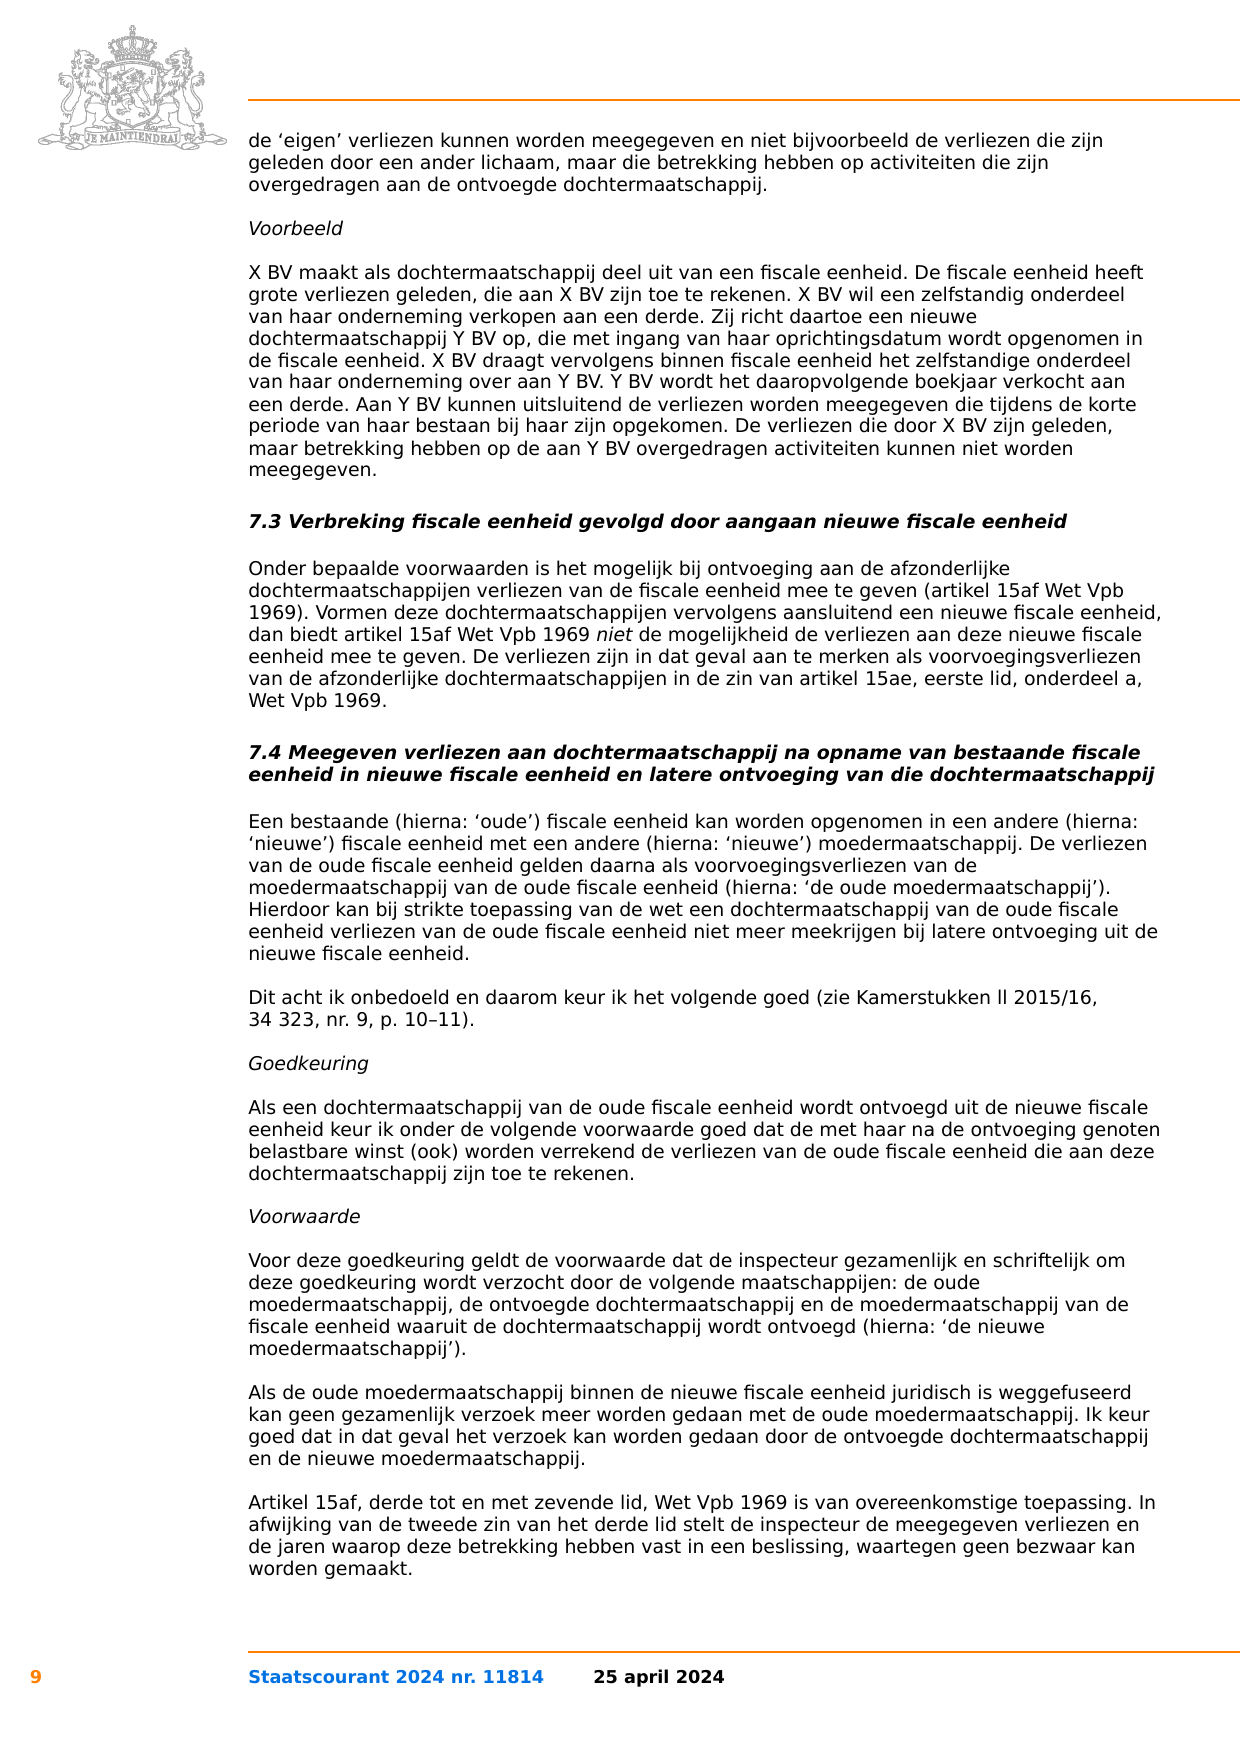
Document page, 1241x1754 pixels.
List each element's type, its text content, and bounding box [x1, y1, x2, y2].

subtitle Voorwaarde [248, 1206, 1163, 1228]
text Als een dochtermaatschappij van de oude fiscale eenheid wordt ontvoegd uit de nieuwe fiscale eenheid keur ik onder de volgende voorwaarde goed dat de met haar na de ontvoeging genoten belastbare winst (ook) worden verrekend de verliezen van de oude fiscale eenheid die aan deze dochtermaatschappij zijn toe te rekenen. [248, 1097, 1163, 1184]
text X BV maakt als dochtermaatschappij deel uit van een fiscale eenheid. De fiscale eenheid heeft grote verliezen geleden, die aan X BV zijn toe te rekenen. X BV wil een zelfstandig onderdeel van haar onderneming verkopen aan een derde. Zij richt daartoe een nieuwe dochtermaatschappij Y BV op, die met ingang van haar oprichtingsdatum wordt opgenomen in de fiscale eenheid. X BV draagt vervolgens binnen fiscale eenheid het zelfstandige onderdeel van haar onderneming over aan Y BV. Y BV wordt het daaropvolgende boekjaar verkocht aan een derde. Aan Y BV kunnen uitsluitend de verliezen worden meegegeven die tijdens de korte periode van haar bestaan bij haar zijn opgekomen. De verliezen die door X BV zijn geleden, maar betrekking hebben op de aan Y BV overgedragen activiteiten kunnen niet worden meegegeven. [248, 262, 1163, 481]
text Een bestaande (hierna: ‘oude’) fiscale eenheid kan worden opgenomen in een andere (hierna: ‘nieuwe’) fiscale eenheid met een andere (hierna: ‘nieuwe’) moedermaatschappij. De verliezen van de oude fiscale eenheid gelden daarna als voorvoegingsverliezen van de moedermaatschappij van de oude fiscale eenheid (hierna: ‘de oude moedermaatschappij’). Hierdoor kan bij strikte toepassing van de wet een dochtermaatschappij van de oude fiscale eenheid verliezen van de oude fiscale eenheid niet meer meekrijgen bij latere ontvoeging uit de nieuwe fiscale eenheid. [248, 811, 1163, 965]
text Dit acht ik onbedoeld en daarom keur ik het volgende goed (zie Kamerstukken ll 2015/16, 34 323, nr. 9, p. 10–11). [248, 987, 1163, 1031]
text de ‘eigen’ verliezen kunnen worden meegegeven en niet bijvoorbeeld de verliezen die zijn geleden door een ander lichaam, maar die betrekking hebben op activiteiten die zijn overgedragen aan de ontvoegde dochtermaatschappij. [248, 130, 1163, 196]
picture [38, 25, 227, 150]
text Als de oude moedermaatschappij binnen de nieuwe fiscale eenheid juridisch is weggefuseerd kan geen gezamenlijk verzoek meer worden gedaan met de oude moedermaatschappij. Ik keur goed dat in dat geval het verzoek kan worden gedaan door de ontvoegde dochtermaatschappij en de nieuwe moedermaatschappij. [248, 1382, 1163, 1470]
subtitle Goedkeuring [248, 1053, 1163, 1075]
subtitle Voorbeeld [248, 218, 1163, 240]
text Voor deze goedkeuring geldt de voorwaarde dat de inspecteur gezamenlijk en schriftelijk om deze goedkeuring wordt verzocht door de volgende maatschappijen: de oude moedermaatschappij, de ontvoegde dochtermaatschappij en de moedermaatschappij van de fiscale eenheid waaruit de dochtermaatschappij wordt ontvoegd (hierna: ‘de nieuwe moedermaatschappij’). [248, 1250, 1163, 1360]
text Onder bepaalde voorwaarden is het mogelijk bij ontvoeging aan de afzonderlijke dochtermaatschappijen verliezen van de fiscale eenheid mee te geven (artikel 15af Wet Vpb 1969). Vormen deze dochtermaatschappijen vervolgens aansluitend een nieuwe fiscale eenheid, dan biedt artikel 15af Wet Vpb 1969 niet de mogelijkheid de verliezen aan deze nieuwe fiscale eenheid mee te geven. De verliezen zijn in dat geval aan te merken als voorvoegingsverliezen van de afzonderlijke dochtermaatschappijen in de zin van artikel 15ae, eerste lid, onderdeel a, Wet Vpb 1969. [248, 558, 1163, 712]
subtitle 7.4 Meegeven verliezen aan dochtermaatschappij na opname van bestaande fiscale eenheid in nieuwe fiscale eenheid en latere ontvoeging van die dochtermaatschappij [248, 742, 1163, 786]
subtitle 7.3 Verbreking fiscale eenheid gevolgd door aangaan nieuwe fiscale eenheid [248, 511, 1163, 533]
text Artikel 15af, derde tot en met zevende lid, Wet Vpb 1969 is van overeenkomstige toepassing. In afwijking van de tweede zin van het derde lid stelt de inspecteur de meegegeven verliezen en de jaren waarop deze betrekking hebben vast in een beslissing, waartegen geen bezwaar kan worden gemaakt. [248, 1492, 1163, 1580]
